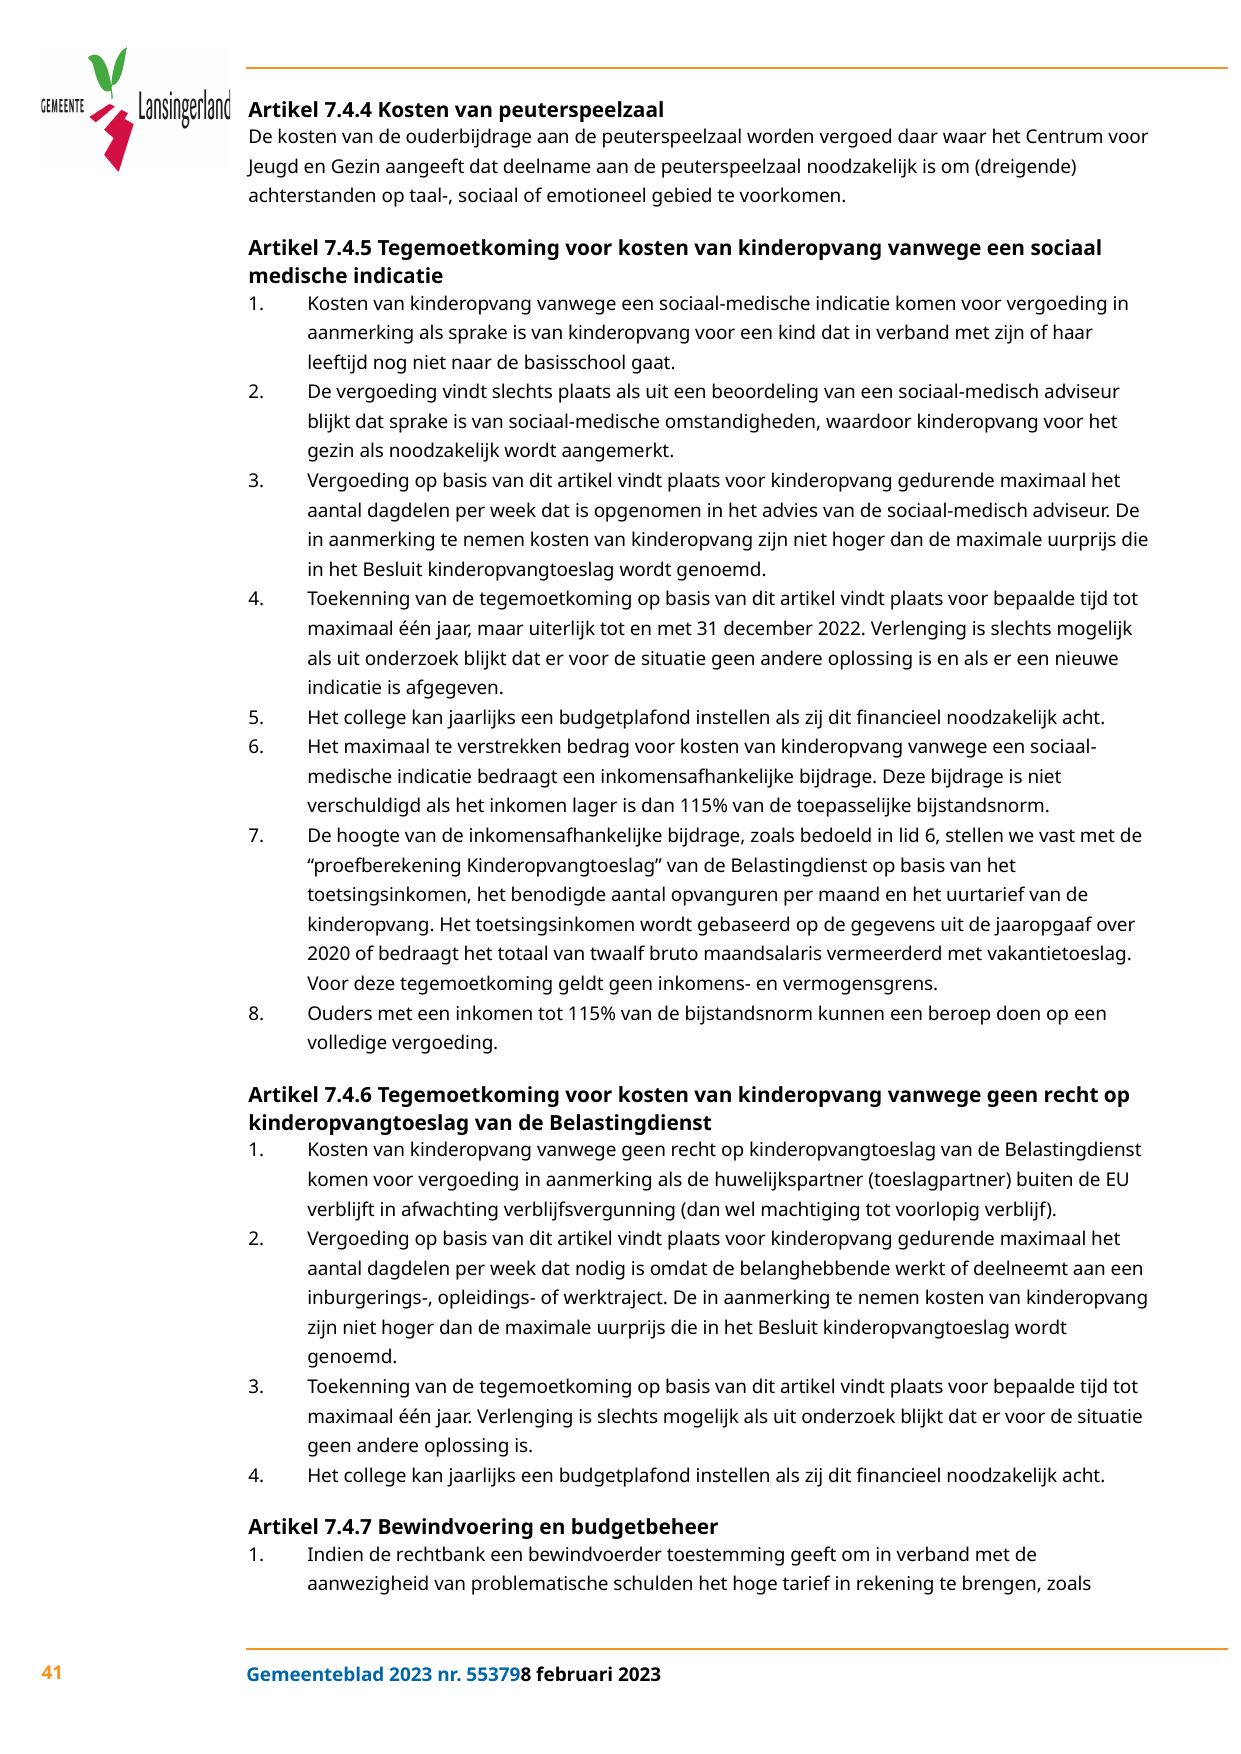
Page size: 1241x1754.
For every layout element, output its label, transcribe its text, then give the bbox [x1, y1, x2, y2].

list De hoogte van de inkomensafhankelijke bijdrage, zoals bedoeld in lid 6, stellen we vast met de “proefberekening Kinderopvangtoeslag” van de Belastingdienst op basis van het toetsingsinkomen, het benodigde aantal opvanguren per maand en het uurtarief van de kinderopvang. Het toetsingsinkomen wordt gebaseerd op de gegevens uit de jaaropgaaf over 2020 of bedraagt het totaal van twaalf bruto maandsalaris vermeerderd met vakantietoeslag. Voor deze tegemoetkoming geldt geen inkomens- en vermogensgrens. [248, 822, 1152, 996]
text Artikel 7.4.5 Tegemoetkoming voor kosten van kinderopvang vanwege een sociaal medische indicatie [248, 233, 1152, 290]
list Vergoeding op basis van dit artikel vindt plaats voor kinderopvang gedurende maximaal het aantal dagdelen per week dat is opgenomen in het advies van de sociaal-medisch adviseur. De in aanmerking te nemen kosten van kinderopvang zijn niet hoger dan de maximale uurprijs die in het Besluit kinderopvangtoeslag wordt genoemd. [248, 467, 1152, 582]
list Vergoeding op basis van dit artikel vindt plaats voor kinderopvang gedurende maximaal het aantal dagdelen per week dat nodig is omdat de belanghebbende werkt of deelneemt aan een inburgerings-, opleidings- of werktraject. De in aanmerking te nemen kosten van kinderopvang zijn niet hoger dan de maximale uurprijs die in het Besluit kinderopvangtoeslag wordt genoemd. [248, 1225, 1152, 1369]
text Artikel 7.4.6 Tegemoetkoming voor kosten van kinderopvang vanwege geen recht op kinderopvangtoeslag van de Belastingdienst [248, 1080, 1152, 1137]
picture [41, 47, 231, 172]
list Ouders met een inkomen tot 115% van de bijstandsnorm kunnen een beroep doen op een volledige vergoeding. [248, 1000, 1152, 1055]
list Het college kan jaarlijks een budgetplafond instellen als zij dit financieel noodzakelijk acht. [248, 704, 1152, 729]
list Toekenning van de tegemoetkoming op basis van dit artikel vindt plaats voor bepaalde tijd tot maximaal één jaar, maar uiterlijk tot en met 31 december 2022. Verlenging is slechts mogelijk als uit onderzoek blijkt dat er voor de situatie geen andere oplossing is en als er een nieuwe indicatie is afgegeven. [248, 586, 1152, 700]
list Kosten van kinderopvang vanwege geen recht op kinderopvangtoeslag van de Belastingdienst komen voor vergoeding in aanmerking als de huwelijkspartner (toeslagpartner) buiten de EU verblijft in afwachting verblijfsvergunning (dan wel machtiging tot voorlopig verblijf). [248, 1137, 1152, 1221]
text Artikel 7.4.4 Kosten van peuterspeelzaal [248, 95, 1152, 123]
text De kosten van de ouderbijdrage aan de peuterspeelzaal worden vergoed daar waar het Centrum voor Jeugd en Gezin aangeeft dat deelname aan de peuterspeelzaal noodzakelijk is om (dreigende) achterstanden op taal-, sociaal of emotioneel gebied te voorkomen. [248, 123, 1152, 208]
list Toekenning van de tegemoetkoming op basis van dit artikel vindt plaats voor bepaalde tijd tot maximaal één jaar. Verlenging is slechts mogelijk als uit onderzoek blijkt dat er voor de situatie geen andere oplossing is. [248, 1373, 1152, 1458]
list Kosten van kinderopvang vanwege een sociaal-medische indicatie komen voor vergoeding in aanmerking als sprake is van kinderopvang voor een kind dat in verband met zijn of haar leeftijd nog niet naar de basisschool gaat. [248, 290, 1152, 374]
list Indien de rechtbank een bewindvoerder toestemming geeft om in verband met de aanwezigheid van problematische schulden het hoge tarief in rekening te brengen, zoals [248, 1541, 1152, 1596]
list Het college kan jaarlijks een budgetplafond instellen als zij dit financieel noodzakelijk acht. [248, 1462, 1152, 1488]
list De vergoeding vindt slechts plaats als uit een beoordeling van een sociaal-medisch adviseur blijkt dat sprake is van sociaal-medische omstandigheden, waardoor kinderopvang voor het gezin als noodzakelijk wordt aangemerkt. [248, 378, 1152, 463]
text Artikel 7.4.7 Bewindvoering en budgetbeheer [248, 1512, 1152, 1541]
list Het maximaal te verstrekken bedrag voor kosten van kinderopvang vanwege een sociaal-medische indicatie bedraagt een inkomensafhankelijke bijdrage. Deze bijdrage is niet verschuldigd als het inkomen lager is dan 115% van de toepasselijke bijstandsnorm. [248, 733, 1152, 818]
